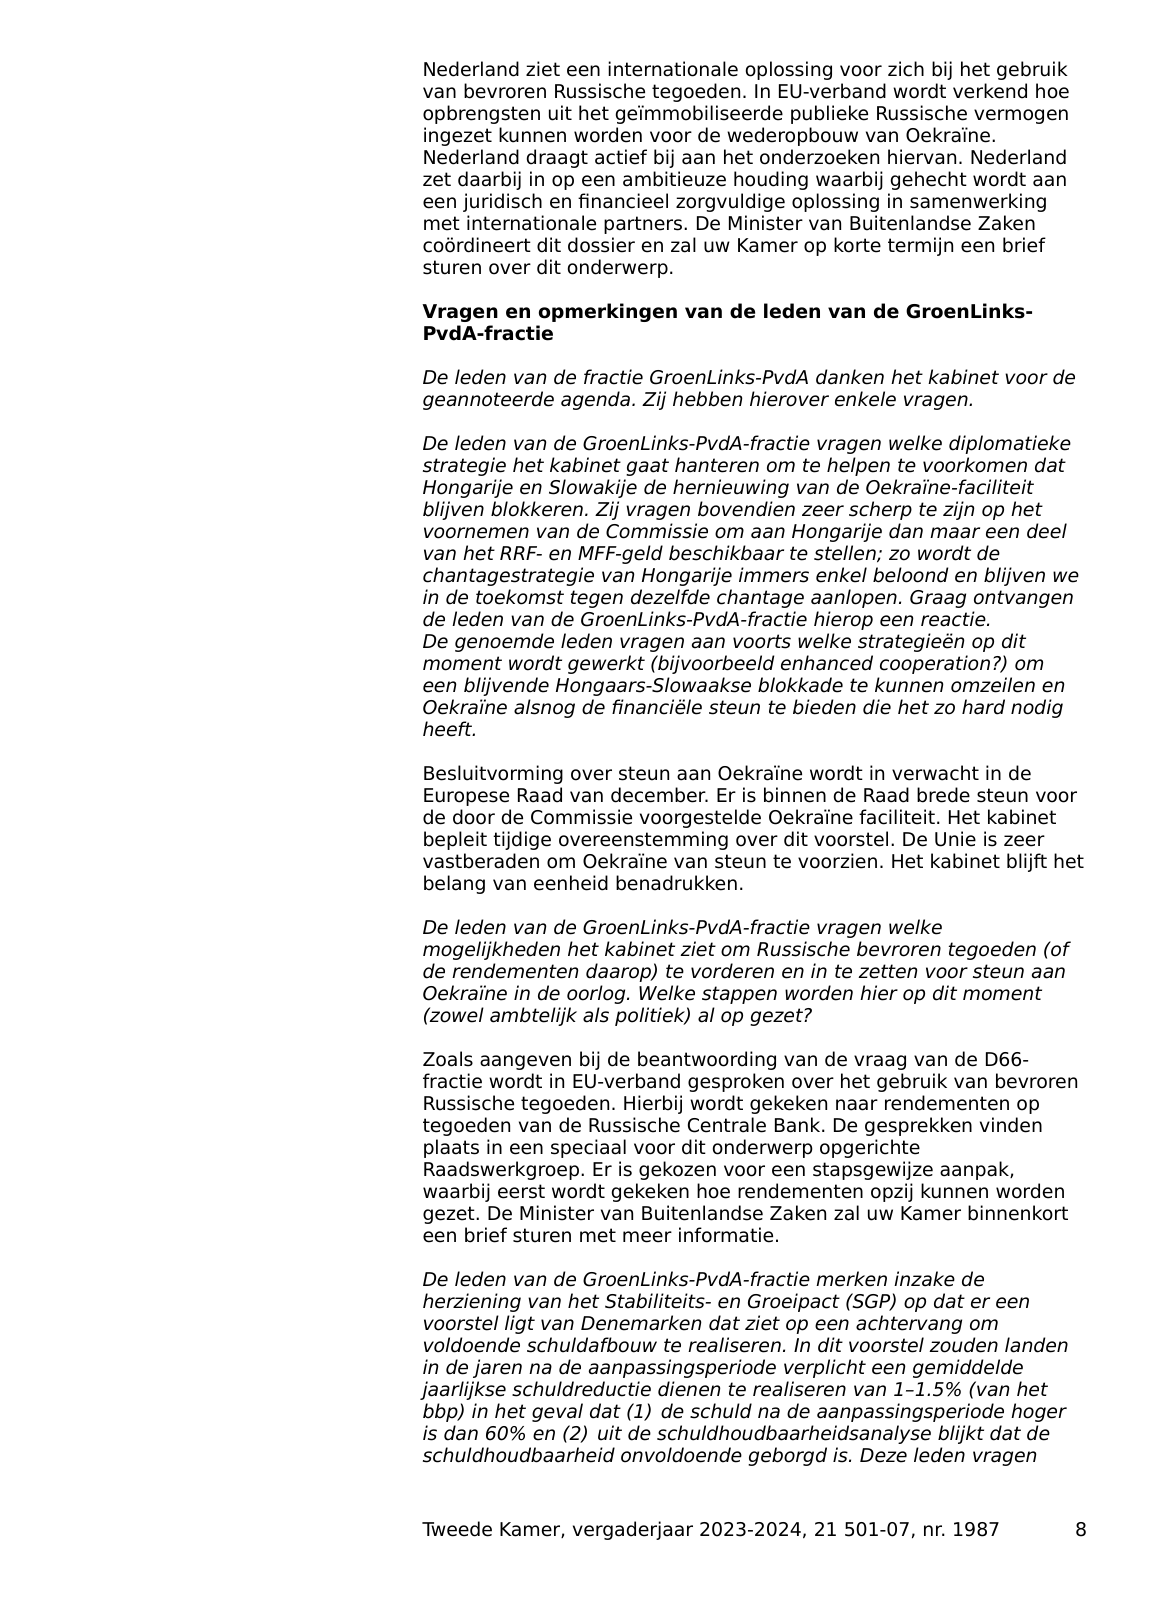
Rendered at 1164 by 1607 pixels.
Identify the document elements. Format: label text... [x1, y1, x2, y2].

text Zoals aangeven bij de beantwoording van de vraag van de D66-fractie wordt in EU-verband gesproken over het gebruik van bevroren Russische tegoeden. Hierbij wordt gekeken naar rendementen op tegoeden van de Russische Centrale Bank. De gesprekken vinden plaats in een speciaal voor dit onderwerp opgerichte Raadswerkgroep. Er is gekozen voor een stapsgewijze aanpak, waarbij eerst wordt gekeken hoe rendementen opzij kunnen worden gezet. De Minister van Buitenlandse Zaken zal uw Kamer binnenkort een brief sturen met meer informatie. [422, 1049, 1087, 1247]
text De leden van de fractie GroenLinks-PvdA danken het kabinet voor de geannoteerde agenda. Zij hebben hierover enkele vragen. [422, 367, 1087, 411]
text De genoemde leden vragen aan voorts welke strategieën op dit moment wordt gewerkt (bijvoorbeeld enhanced cooperation?) om een blijvende Hongaars-Slowaakse blokkade te kunnen omzeilen en Oekraïne alsnog de financiële steun te bieden die het zo hard nodig heeft. [422, 631, 1087, 741]
text De leden van de GroenLinks-PvdA-fractie merken inzake de herziening van het Stabiliteits- en Groeipact (SGP) op dat er een voorstel ligt van Denemarken dat ziet op een achtervang om voldoende schuldafbouw te realiseren. In dit voorstel zouden landen in de jaren na de aanpassingsperiode verplicht een gemiddelde jaarlijkse schuldreductie dienen te realiseren van 1–1.5% (van het bbp) in het geval dat (1) de schuld na de aanpassingsperiode hoger is dan 60% en (2) uit de schuldhoudbaarheidsanalyse blijkt dat de schuldhoudbaarheid onvoldoende geborgd is. Deze leden vragen [422, 1269, 1087, 1467]
text Besluitvorming over steun aan Oekraïne wordt in verwacht in de Europese Raad van december. Er is binnen de Raad brede steun voor de door de Commissie voorgestelde Oekraïne faciliteit. Het kabinet bepleit tijdige overeenstemming over dit voorstel. De Unie is zeer vastberaden om Oekraïne van steun te voorzien. Het kabinet blijft het belang van eenheid benadrukken. [422, 763, 1087, 895]
text Nederland ziet een internationale oplossing voor zich bij het gebruik van bevroren Russische tegoeden. In EU-verband wordt verkend hoe opbrengsten uit het geïmmobiliseerde publieke Russische vermogen ingezet kunnen worden voor de wederopbouw van Oekraïne. Nederland draagt actief bij aan het onderzoeken hiervan. Nederland zet daarbij in op een ambitieuze houding waarbij gehecht wordt aan een juridisch en financieel zorgvuldige oplossing in samenwerking met internationale partners. De Minister van Buitenlandse Zaken coördineert dit dossier en zal uw Kamer op korte termijn een brief sturen over dit onderwerp. [422, 59, 1087, 279]
text De leden van de GroenLinks-PvdA-fractie vragen welke diplomatieke strategie het kabinet gaat hanteren om te helpen te voorkomen dat Hongarije en Slowakije de hernieuwing van de Oekraïne-faciliteit blijven blokkeren. Zij vragen bovendien zeer scherp te zijn op het voornemen van de Commissie om aan Hongarije dan maar een deel van het RRF- en MFF-geld beschikbaar te stellen; zo wordt de chantagestrategie van Hongarije immers enkel beloond en blijven we in de toekomst tegen dezelfde chantage aanlopen. Graag ontvangen de leden van de GroenLinks-PvdA-fractie hierop een reactie. [422, 433, 1087, 631]
subtitle Vragen en opmerkingen van de leden van de GroenLinks-PvdA-fractie [422, 301, 1087, 345]
text De leden van de GroenLinks-PvdA-fractie vragen welke mogelijkheden het kabinet ziet om Russische bevroren tegoeden (of de rendementen daarop) te vorderen en in te zetten voor steun aan Oekraïne in de oorlog. Welke stappen worden hier op dit moment (zowel ambtelijk als politiek) al op gezet? [422, 917, 1087, 1027]
